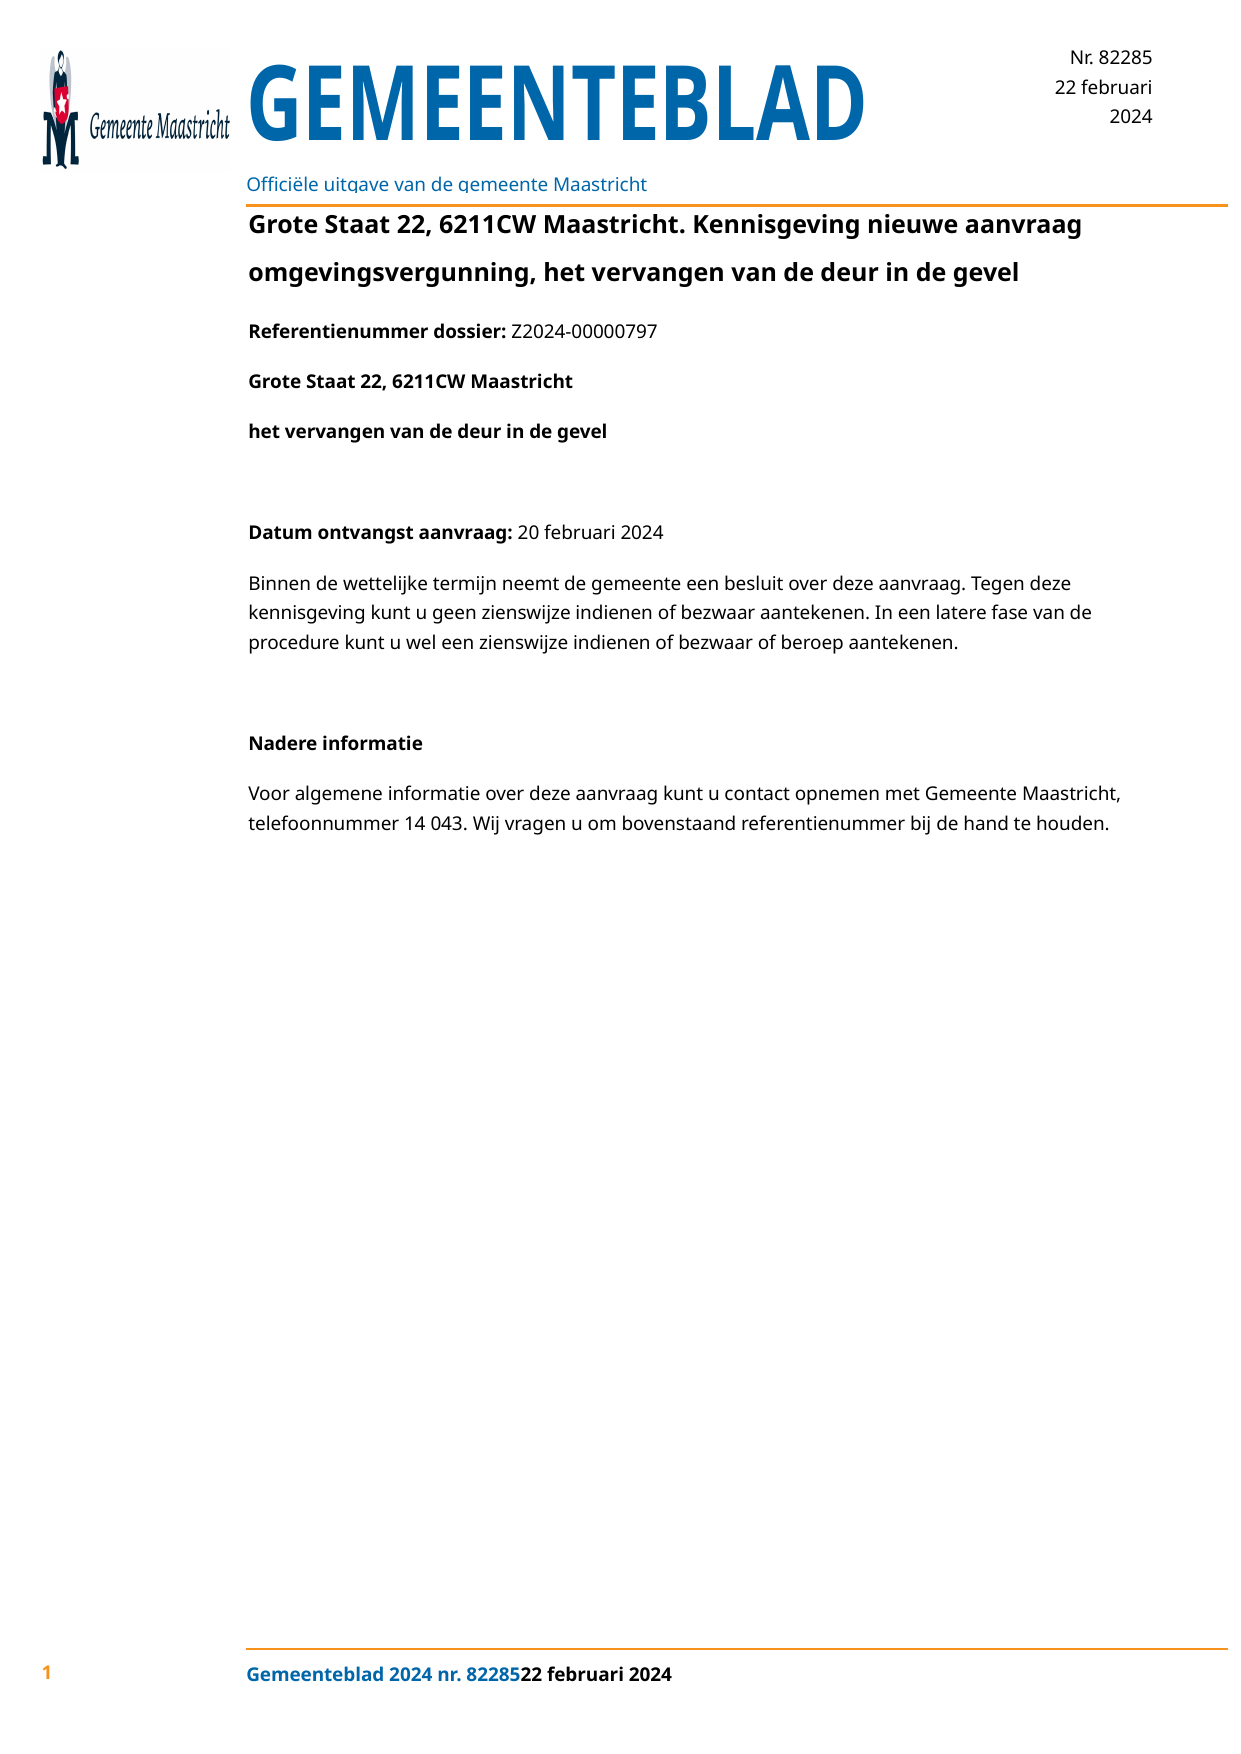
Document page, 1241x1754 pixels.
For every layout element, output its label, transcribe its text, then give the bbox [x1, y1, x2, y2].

picture [41, 47, 231, 172]
text Nadere informatie [248, 730, 1152, 756]
text Grote Staat 22, 6211CW Maastricht. Kennisgeving nieuwe aanvraag omgevingsvergunning, het vervangen van de deur in de gevel [248, 207, 1152, 288]
text Referentienummer dossier: Z2024-00000797 [248, 318, 1152, 344]
text Voor algemene informatie over deze aanvraag kunt u contact opnemen met Gemeente Maastricht, telefoonnummer 14 043. Wij vragen u om bovenstaand referentienummer bij de hand te houden. [248, 780, 1152, 836]
text Binnen de wettelijke termijn neemt de gemeente een besluit over deze aanvraag. Tegen deze kennisgeving kunt u geen zienswijze indienen of bezwaar aantekenen. In een latere fase van de procedure kunt u wel een zienswijze indienen of bezwaar of beroep aantekenen. [248, 570, 1152, 655]
text het vervangen van de deur in de gevel [248, 419, 1152, 444]
text Grote Staat 22, 6211CW Maastricht [248, 368, 1152, 394]
text Datum ontvangst aanvraag: 20 februari 2024 [248, 519, 1152, 545]
